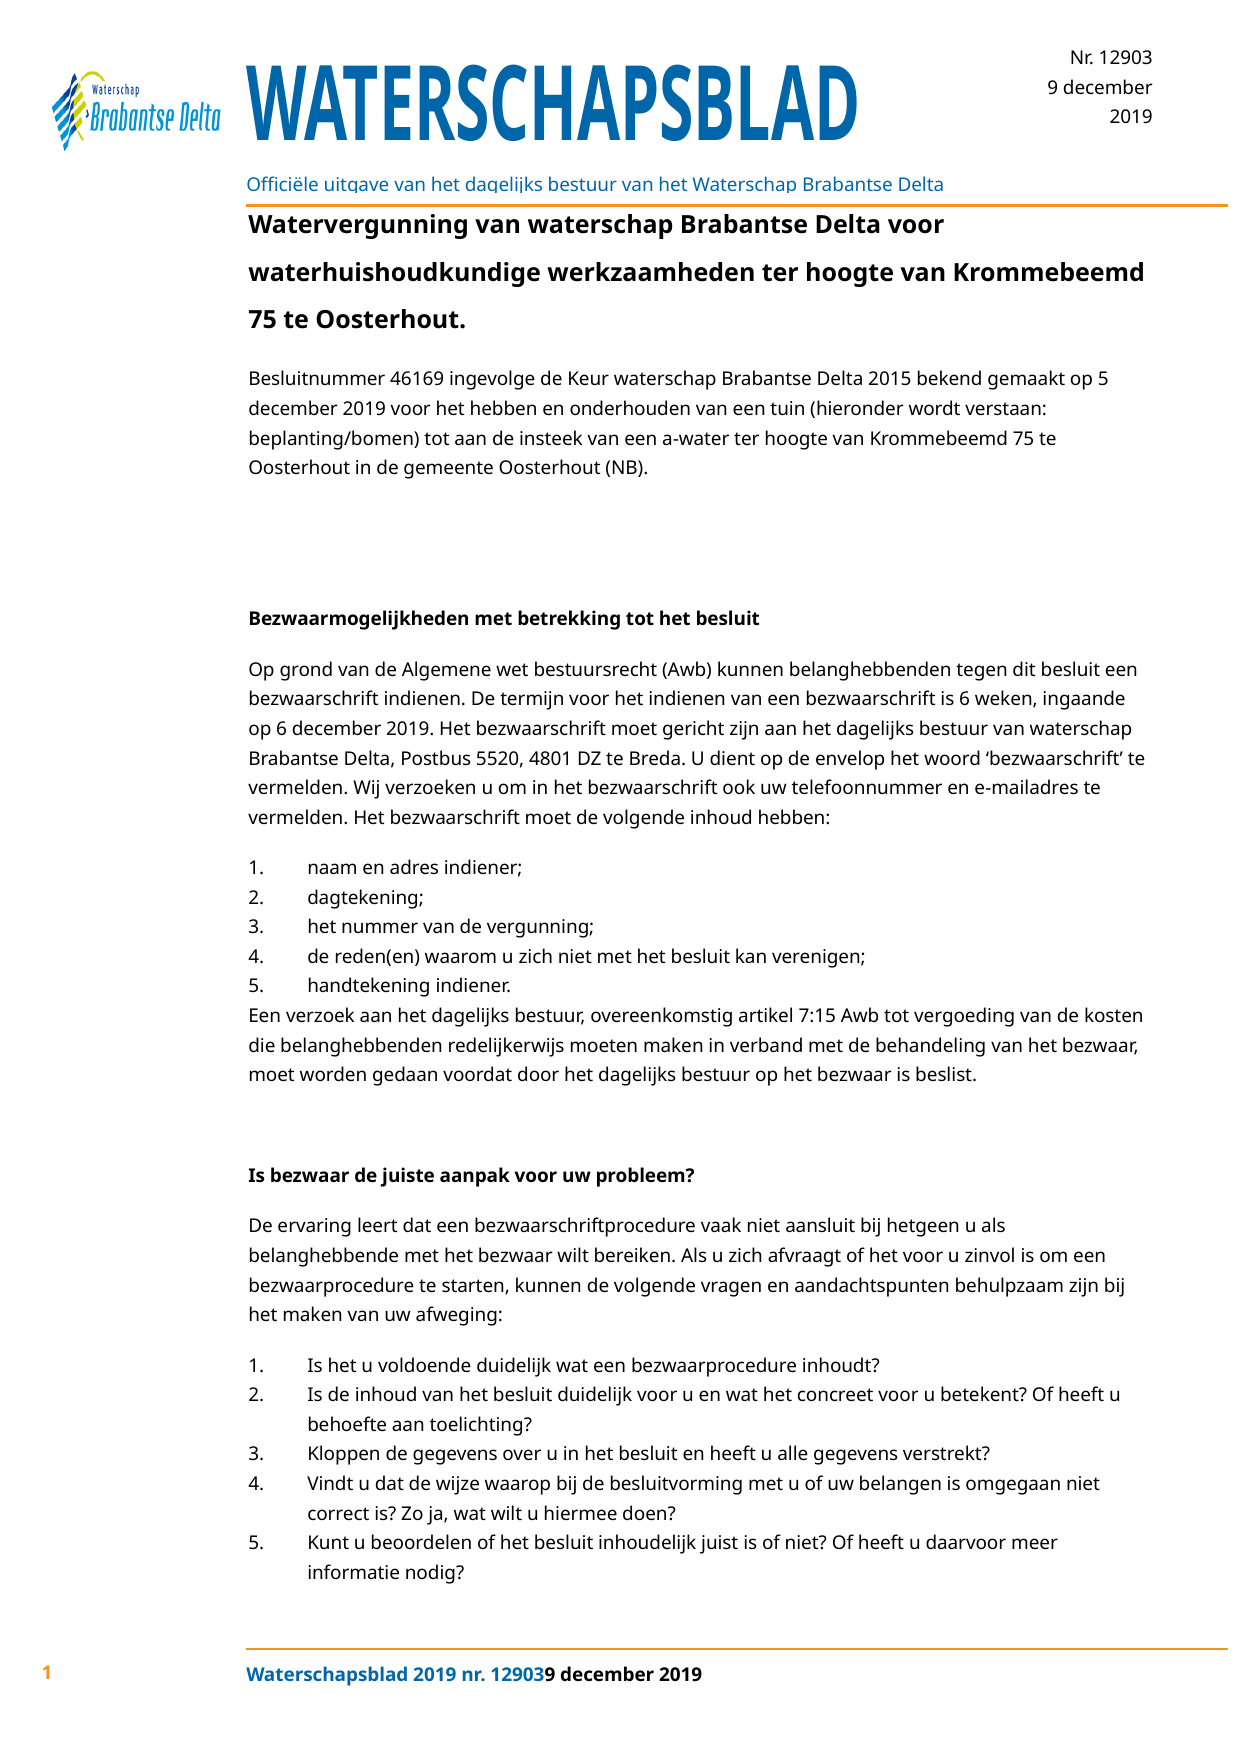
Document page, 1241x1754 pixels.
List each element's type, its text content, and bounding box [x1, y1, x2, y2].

list Is de inhoud van het besluit duidelijk voor u en wat het concreet voor u betekent? Of heeft u behoefte aan toelichting? [248, 1381, 1152, 1437]
text Is bezwaar de juiste aanpak voor uw probleem? [248, 1162, 1152, 1188]
list dagtekening; [248, 884, 1152, 909]
text Bezwaarmogelijkheden met betrekking tot het besluit [248, 606, 1152, 631]
text Een verzoek aan het dagelijks bestuur, overeenkomstig artikel 7:15 Awb tot vergoeding van de kosten die belanghebbenden redelijkerwijs moeten maken in verband met de behandeling van het bezwaar, moet worden gedaan voordat door het dagelijks bestuur op het bezwaar is beslist. [248, 1002, 1152, 1087]
list naam en adres indiener; [248, 854, 1152, 880]
text Watervergunning van waterschap Brabantse Delta voor waterhuishoudkundige werkzaamheden ter hoogte van Krommebeemd 75 te Oosterhout. [248, 207, 1152, 336]
list handtekening indiener. [248, 973, 1152, 998]
text Op grond van de Algemene wet bestuursrecht (Awb) kunnen belanghebbenden tegen dit besluit een bezwaarschrift indienen. De termijn voor het indienen van een bezwaarschrift is 6 weken, ingaande op 6 december 2019. Het bezwaarschrift moet gericht zijn aan het dagelijks bestuur van waterschap Brabantse Delta, Postbus 5520, 4801 DZ te Breda. U dient op de envelop het woord ‘bezwaarschrift’ te vermelden. Wij verzoeken u om in het bezwaarschrift ook uw telefoonnummer en e‑mailadres te vermelden. Het bezwaarschrift moet de volgende inhoud hebben: [248, 656, 1152, 829]
list Kunt u beoordelen of het besluit inhoudelijk juist is of niet? Of heeft u daarvoor meer informatie nodig? [248, 1529, 1152, 1584]
picture [41, 47, 231, 172]
list Is het u voldoende duidelijk wat een bezwaarprocedure inhoudt? [248, 1352, 1152, 1377]
list Kloppen de gegevens over u in het besluit en heeft u alle gegevens verstrekt? [248, 1441, 1152, 1466]
text Besluitnummer 46169 ingevolge de Keur waterschap Brabantse Delta 2015 bekend gemaakt op 5 december 2019 voor het hebben en onderhouden van een tuin (hieronder wordt verstaan: beplanting/bomen) tot aan de insteek van een a-water ter hoogte van Krommebeemd 75 te Oosterhout in de gemeente Oosterhout (NB). [248, 366, 1152, 480]
list het nummer van de vergunning; [248, 913, 1152, 939]
text De ervaring leert dat een bezwaarschriftprocedure vaak niet aansluit bij hetgeen u als belanghebbende met het bezwaar wilt bereiken. Als u zich afvraagt of het voor u zinvol is om een bezwaarprocedure te starten, kunnen de volgende vragen en aandachtspunten behulpzaam zijn bij het maken van uw afweging: [248, 1213, 1152, 1327]
list Vindt u dat de wijze waarop bij de besluitvorming met u of uw belangen is omgegaan niet correct is? Zo ja, wat wilt u hiermee doen? [248, 1470, 1152, 1525]
list de reden(en) waarom u zich niet met het besluit kan verenigen; [248, 943, 1152, 969]
